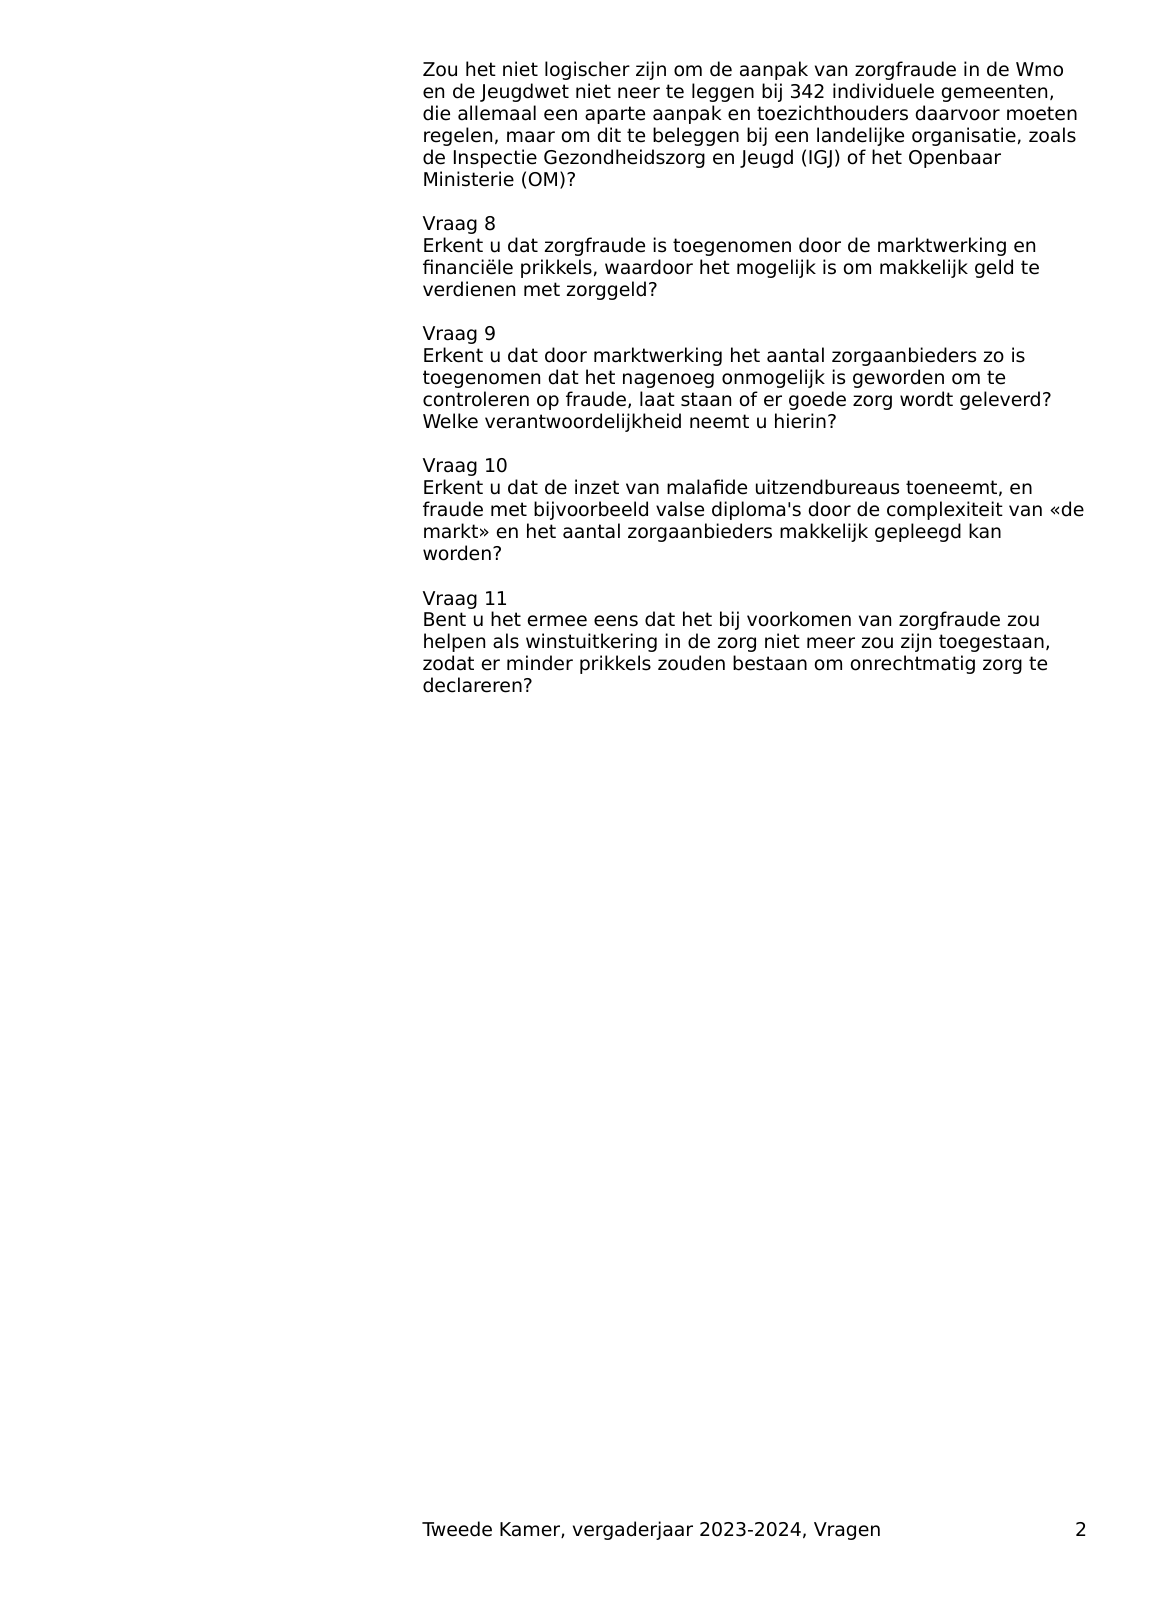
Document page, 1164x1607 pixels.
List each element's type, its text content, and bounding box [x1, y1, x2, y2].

text Erkent u dat zorgfraude is toegenomen door de marktwerking en financiële prikkels, waardoor het mogelijk is om makkelijk geld te verdienen met zorggeld? [422, 235, 1087, 301]
text Zou het niet logischer zijn om de aanpak van zorgfraude in de Wmo en de Jeugdwet niet neer te leggen bij 342 individuele gemeenten, die allemaal een aparte aanpak en toezichthouders daarvoor moeten regelen, maar om dit te beleggen bij een landelijke organisatie, zoals de Inspectie Gezondheidszorg en Jeugd (IGJ) of het Openbaar Ministerie (OM)? [422, 59, 1087, 191]
text Erkent u dat door marktwerking het aantal zorgaanbieders zo is toegenomen dat het nagenoeg onmogelijk is geworden om te controleren op fraude, laat staan of er goede zorg wordt geleverd? Welke verantwoordelijkheid neemt u hierin? [422, 345, 1087, 433]
text Bent u het ermee eens dat het bij voorkomen van zorgfraude zou helpen als winstuitkering in de zorg niet meer zou zijn toegestaan, zodat er minder prikkels zouden bestaan om onrechtmatig zorg te declareren? [422, 609, 1087, 697]
text Erkent u dat de inzet van malafide uitzendbureaus toeneemt, en fraude met bijvoorbeeld valse diploma's door de complexiteit van «de markt» en het aantal zorgaanbieders makkelijk gepleegd kan worden? [422, 477, 1087, 565]
text Vraag 11 [422, 587, 1087, 609]
text Vraag 8 [422, 213, 1087, 235]
text Vraag 9 [422, 323, 1087, 345]
text Vraag 10 [422, 455, 1087, 477]
